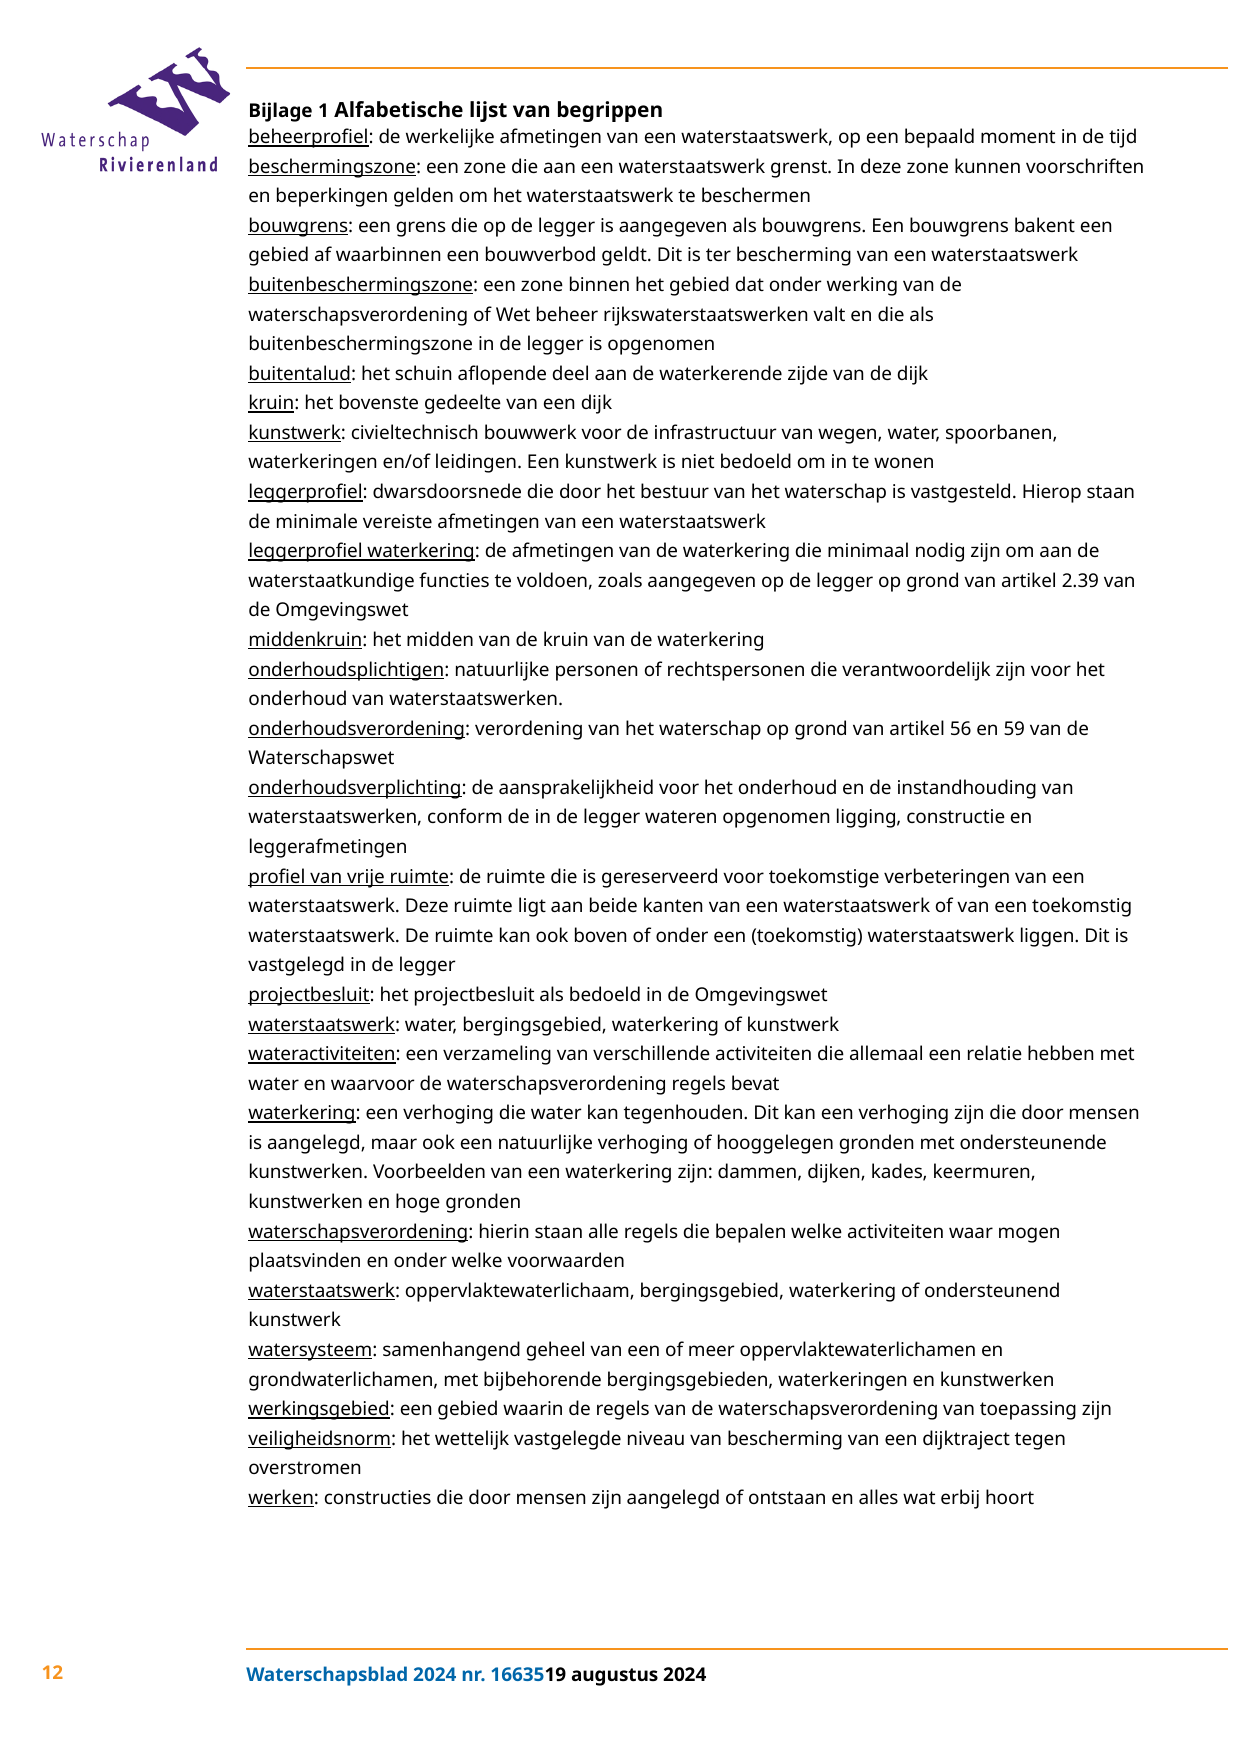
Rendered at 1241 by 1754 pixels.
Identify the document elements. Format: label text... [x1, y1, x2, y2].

text onderhoudsverordening: verordening van het waterschap op grond van artikel 56 en 59 van de Waterschapswet [248, 715, 1152, 770]
text beschermingszone: een zone die aan een waterstaatswerk grenst. In deze zone kunnen voorschriften en beperkingen gelden om het waterstaatswerk te beschermen [248, 153, 1152, 208]
text leggerprofiel waterkering: de afmetingen van de waterkering die minimaal nodig zijn om aan de waterstaatkundige functies te voldoen, zoals aangegeven op de legger op grond van artikel 2.39 van de Omgevingswet [248, 537, 1152, 622]
text waterstaatswerk: water, bergingsgebied, waterkering of kunstwerk [248, 1011, 1152, 1037]
text waterschapsverordening: hierin staan alle regels die bepalen welke activiteiten waar mogen plaatsvinden en onder welke voorwaarden [248, 1218, 1152, 1273]
text buitenbeschermingszone: een zone binnen het gebied dat onder werking van de waterschapsverordening of Wet beheer rijkswaterstaatswerken valt en die als buitenbeschermingszone in de legger is opgenomen [248, 271, 1152, 356]
text werkingsgebied: een gebied waarin de regels van de waterschapsverordening van toepassing zijn [248, 1395, 1152, 1421]
text werken: constructies die door mensen zijn aangelegd of ontstaan en alles wat erbij hoort [248, 1484, 1152, 1510]
text waterkering: een verhoging die water kan tegenhouden. Dit kan een verhoging zijn die door mensen is aangelegd, maar ook een natuurlijke verhoging of hooggelegen gronden met ondersteunende kunstwerken. Voorbeelden van een waterkering zijn: dammen, dijken, kades, keermuren, kunstwerken en hoge gronden [248, 1099, 1152, 1214]
picture [41, 47, 231, 172]
text watersysteem: samenhangend geheel van een of meer oppervlaktewaterlichamen en grondwaterlichamen, met bijbehorende bergingsgebieden, waterkeringen en kunstwerken [248, 1336, 1152, 1392]
text kruin: het bovenste gedeelte van een dijk [248, 389, 1152, 415]
text bouwgrens: een grens die op de legger is aangegeven als bouwgrens. Een bouwgrens bakent een gebied af waarbinnen een bouwverbod geldt. Dit is ter bescherming van een waterstaatswerk [248, 212, 1152, 267]
text onderhoudsverplichting: de aansprakelijkheid voor het onderhoud en de instandhouding van waterstaatswerken, conform de in de legger wateren opgenomen ligging, constructie en leggerafmetingen [248, 774, 1152, 859]
text buitentalud: het schuin aflopende deel aan de waterkerende zijde van de dijk [248, 360, 1152, 386]
text Bijlage 1 Alfabetische lijst van begrippen [248, 95, 1152, 123]
text waterstaatswerk: oppervlaktewaterlichaam, bergingsgebied, waterkering of ondersteunend kunstwerk [248, 1277, 1152, 1332]
text wateractiviteiten: een verzameling van verschillende activiteiten die allemaal een relatie hebben met water en waarvoor de waterschapsverordening regels bevat [248, 1040, 1152, 1096]
text kunstwerk: civieltechnisch bouwwerk voor de infrastructuur van wegen, water, spoorbanen, waterkeringen en/of leidingen. Een kunstwerk is niet bedoeld om in te wonen [248, 419, 1152, 474]
text beheerprofiel: de werkelijke afmetingen van een waterstaatswerk, op een bepaald moment in de tijd [248, 123, 1152, 149]
text veiligheidsnorm: het wettelijk vastgelegde niveau van bescherming van een dijktraject tegen overstromen [248, 1425, 1152, 1480]
text profiel van vrije ruimte: de ruimte die is gereserveerd voor toekomstige verbeteringen van een waterstaatswerk. Deze ruimte ligt aan beide kanten van een waterstaatswerk of van een toekomstig waterstaatswerk. De ruimte kan ook boven of onder een (toekomstig) waterstaatswerk liggen. Dit is vastgelegd in de legger [248, 863, 1152, 977]
text middenkruin: het midden van de kruin van de waterkering [248, 626, 1152, 652]
text onderhoudsplichtigen: natuurlijke personen of rechtspersonen die verantwoordelijk zijn voor het onderhoud van waterstaatswerken. [248, 656, 1152, 711]
text projectbesluit: het projectbesluit als bedoeld in de Omgevingswet [248, 981, 1152, 1007]
text leggerprofiel: dwarsdoorsnede die door het bestuur van het waterschap is vastgesteld. Hierop staan de minimale vereiste afmetingen van een waterstaatswerk [248, 478, 1152, 534]
